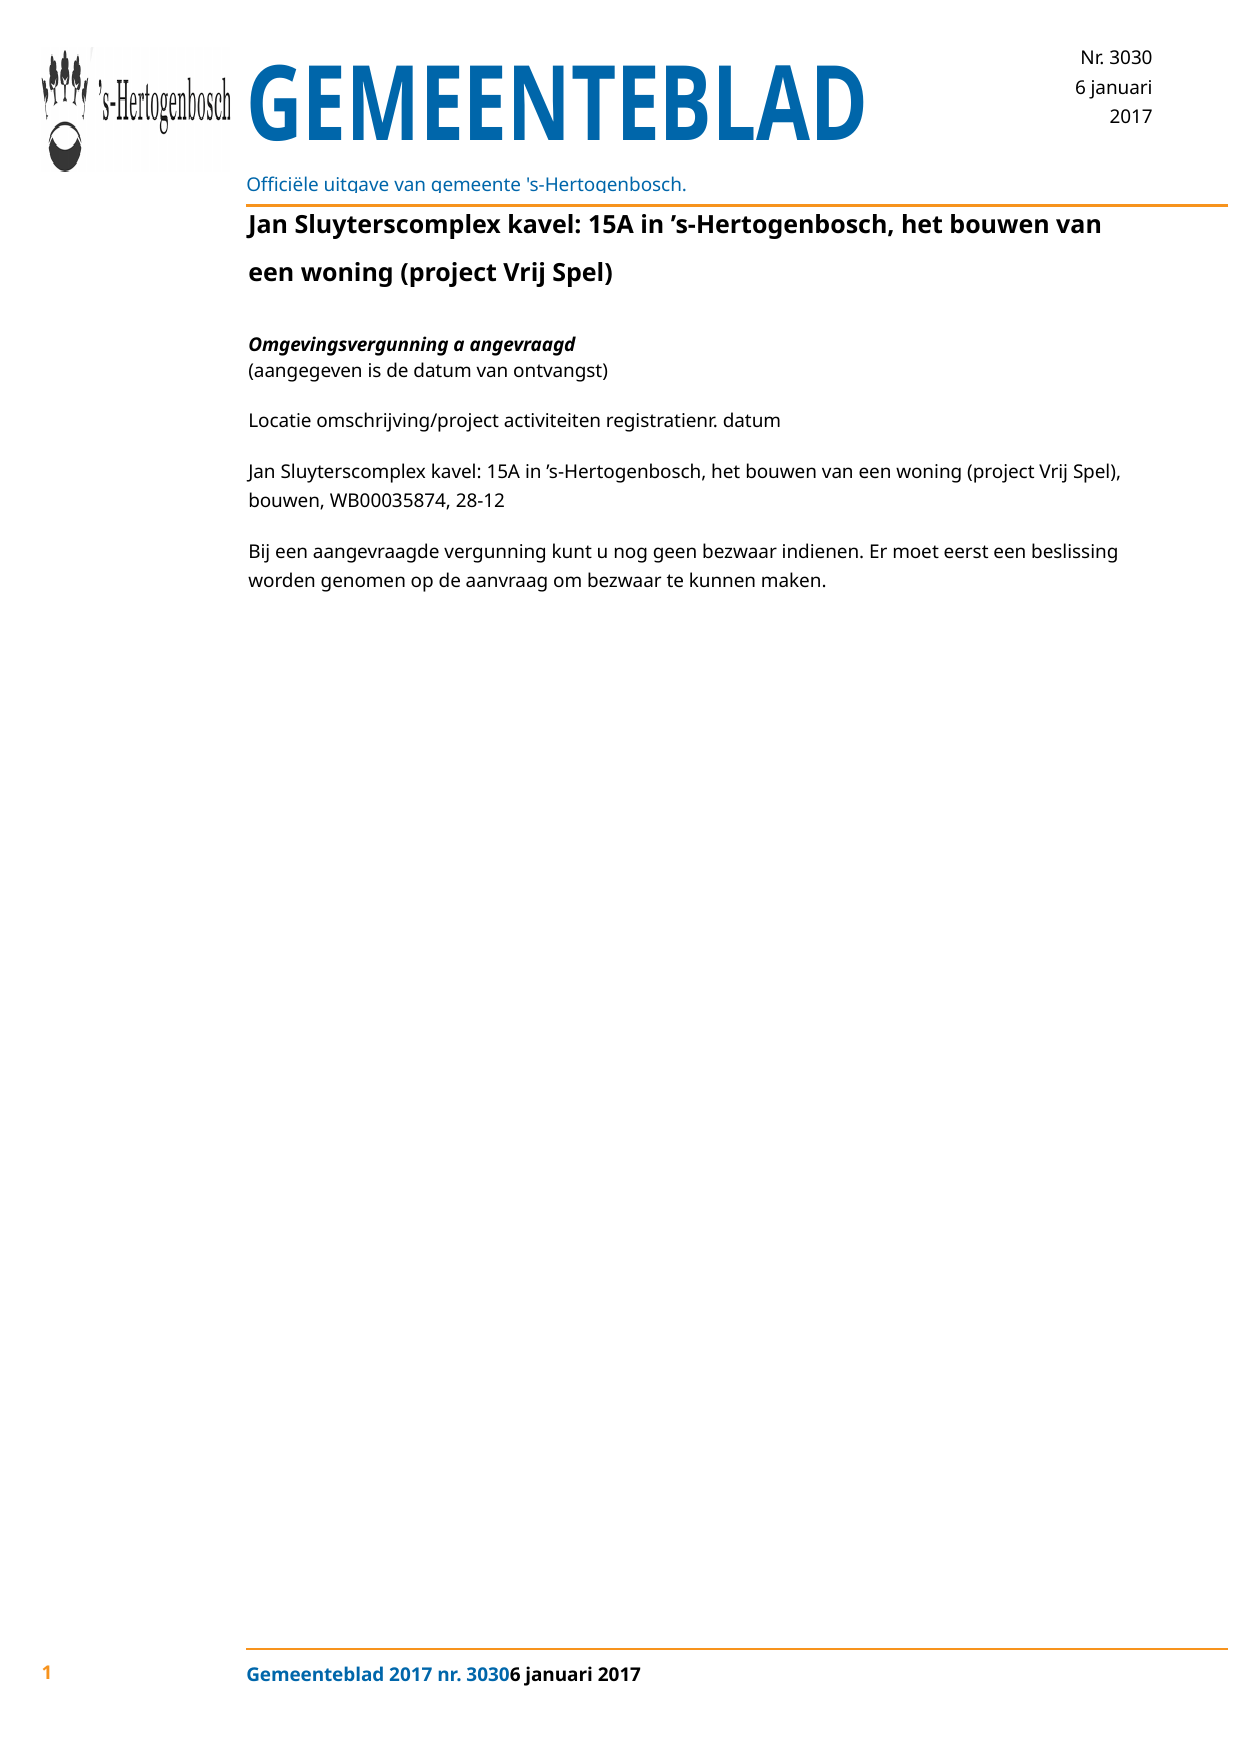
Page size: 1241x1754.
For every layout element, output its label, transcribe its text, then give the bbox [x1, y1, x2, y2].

text Locatie omschrijving/project activiteiten registratienr. datum [248, 408, 1152, 433]
text Bij een aangevraagde vergunning kunt u nog geen bezwaar indienen. Er moet eerst een beslissing worden genomen op de aanvraag om bezwaar te kunnen maken. [248, 538, 1152, 593]
text (aangegeven is de datum van ontvangst) [248, 357, 1152, 383]
text Omgevingsvergunning a angevraagd [248, 331, 1152, 357]
picture [41, 47, 231, 172]
text Jan Sluyterscomplex kavel: 15A in ’s-Hertogenbosch, het bouwen van een woning (project Vrij Spel) [248, 207, 1152, 288]
text Jan Sluyterscomplex kavel: 15A in ’s-Hertogenbosch, het bouwen van een woning (project Vrij Spel), bouwen, WB00035874, 28-12 [248, 458, 1152, 513]
